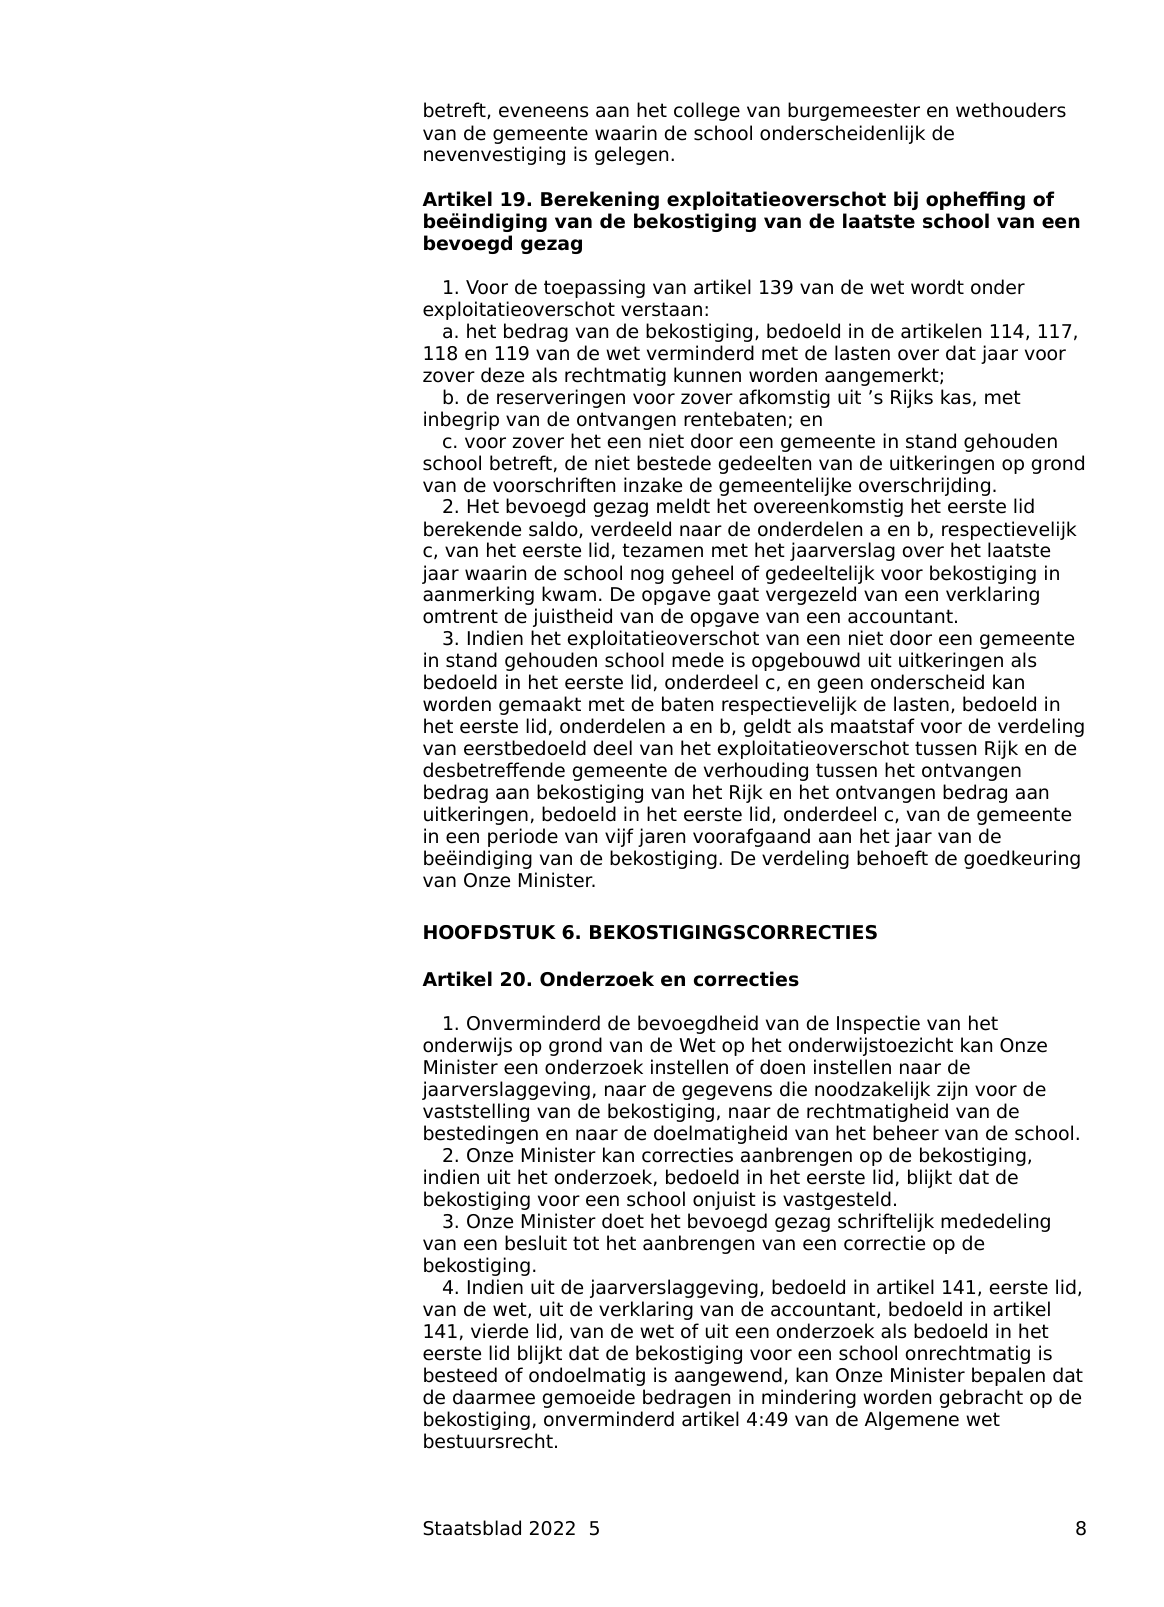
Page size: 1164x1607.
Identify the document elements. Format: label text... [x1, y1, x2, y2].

text 4. Indien uit de jaarverslaggeving, bedoeld in artikel 141, eerste lid, van de wet, uit de verklaring van de accountant, bedoeld in artikel 141, vierde lid, van de wet of uit een onderzoek als bedoeld in het eerste lid blijkt dat de bekostiging voor een school onrechtmatig is besteed of ondoelmatig is aangewend, kan Onze Minister bepalen dat de daarmee gemoeide bedragen in mindering worden gebracht op de bekostiging, onverminderd artikel 4:49 van de Algemene wet bestuursrecht. [422, 1277, 1087, 1453]
text 3. Onze Minister doet het bevoegd gezag schriftelijk mededeling van een besluit tot het aanbrengen van een correctie op de bekostiging. [422, 1211, 1087, 1277]
text c. voor zover het een niet door een gemeente in stand gehouden school betreft, de niet bestede gedeelten van de uitkeringen op grond van de voorschriften inzake de gemeentelijke overschrijding. [422, 431, 1087, 496]
text b. de reserveringen voor zover afkomstig uit ’s Rijks kas, met inbegrip van de ontvangen rentebaten; en [422, 387, 1087, 431]
text betreft, eveneens aan het college van burgemeester en wethouders van de gemeente waarin de school onderscheidenlijk de nevenvestiging is gelegen. [422, 100, 1087, 166]
text 2. Het bevoegd gezag meldt het overeenkomstig het eerste lid berekende saldo, verdeeld naar de onderdelen a en b, respectievelijk c, van het eerste lid, tezamen met het jaarverslag over het laatste jaar waarin de school nog geheel of gedeeltelijk voor bekostiging in aanmerking kwam. De opgave gaat vergezeld van een verklaring omtrent de juistheid van de opgave van een accountant. [422, 496, 1087, 628]
text a. het bedrag van de bekostiging, bedoeld in de artikelen 114, 117, 118 en 119 van de wet verminderd met de lasten over dat jaar voor zover deze als rechtmatig kunnen worden aangemerkt; [422, 321, 1087, 387]
text 1. Voor de toepassing van artikel 139 van de wet wordt onder exploitatieoverschot verstaan: [422, 277, 1087, 321]
text 3. Indien het exploitatieoverschot van een niet door een gemeente in stand gehouden school mede is opgebouwd uit uitkeringen als bedoeld in het eerste lid, onderdeel c, en geen onderscheid kan worden gemaakt met de baten respectievelijk de lasten, bedoeld in het eerste lid, onderdelen a en b, geldt als maatstaf voor de verdeling van eerstbedoeld deel van het exploitatieoverschot tussen Rijk en de desbetreffende gemeente de verhouding tussen het ontvangen bedrag aan bekostiging van het Rijk en het ontvangen bedrag aan uitkeringen, bedoeld in het eerste lid, onderdeel c, van de gemeente in een periode van vijf jaren voorafgaand aan het jaar van de beëindiging van de bekostiging. De verdeling behoeft de goedkeuring van Onze Minister. [422, 628, 1087, 892]
subtitle Artikel 20. Onderzoek en correcties [422, 969, 1087, 991]
text 2. Onze Minister kan correcties aanbrengen op de bekostiging, indien uit het onderzoek, bedoeld in het eerste lid, blijkt dat de bekostiging voor een school onjuist is vastgesteld. [422, 1145, 1087, 1211]
subtitle HOOFDSTUK 6. BEKOSTIGINGSCORRECTIES [422, 922, 1087, 944]
text 1. Onverminderd de bevoegdheid van de Inspectie van het onderwijs op grond van de Wet op het onderwijstoezicht kan Onze Minister een onderzoek instellen of doen instellen naar de jaarverslaggeving, naar de gegevens die noodzakelijk zijn voor de vaststelling van de bekostiging, naar de rechtmatigheid van de bestedingen en naar de doelmatigheid van het beheer van de school. [422, 1013, 1087, 1145]
subtitle Artikel 19. Berekening exploitatieoverschot bij opheffing of beëindiging van de bekostiging van de laatste school van een bevoegd gezag [422, 188, 1087, 254]
